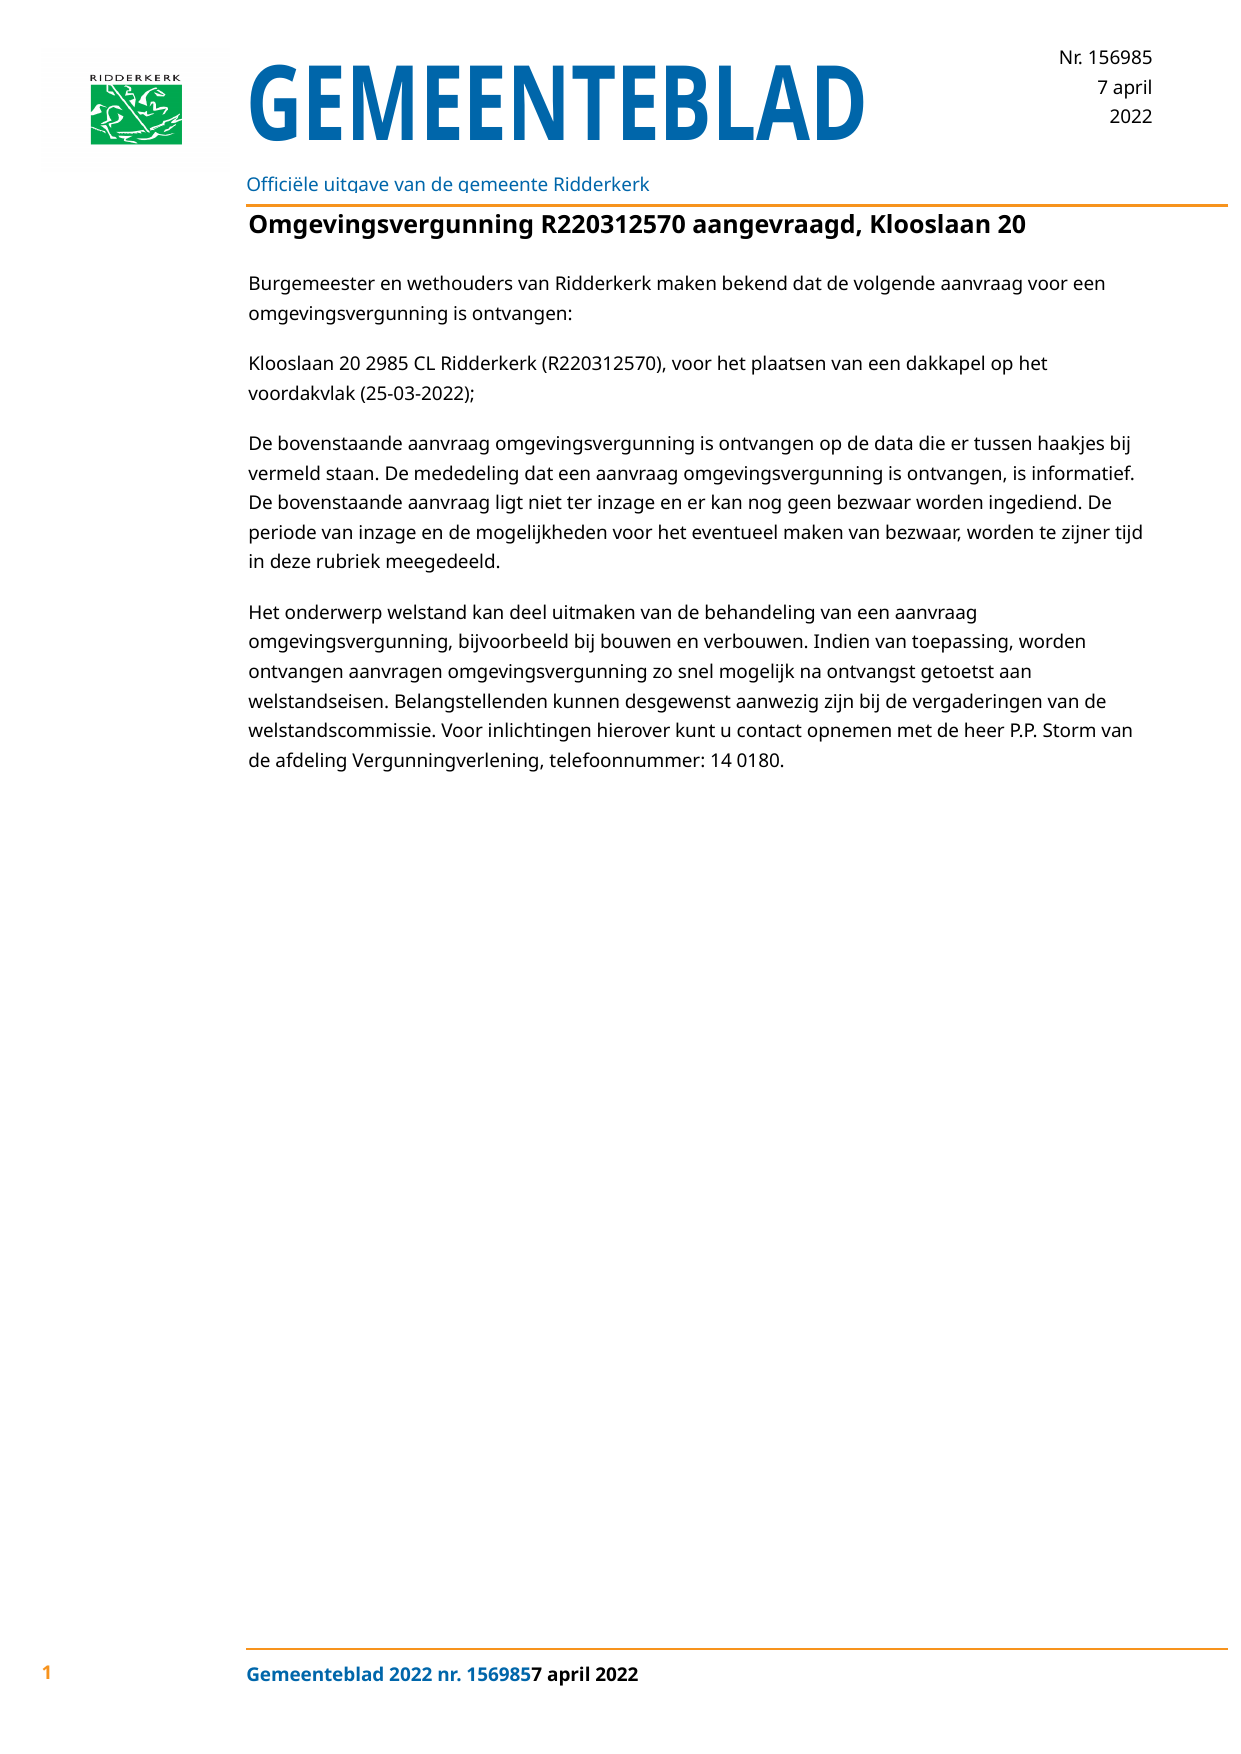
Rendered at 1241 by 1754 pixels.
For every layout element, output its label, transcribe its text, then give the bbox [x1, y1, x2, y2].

text Het onderwerp welstand kan deel uitmaken van de behandeling van een aanvraag omgevingsvergunning, bijvoorbeeld bij bouwen en verbouwen. Indien van toepassing, worden ontvangen aanvragen omgevingsvergunning zo snel mogelijk na ontvangst getoetst aan welstandseisen. Belangstellenden kunnen desgewenst aanwezig zijn bij de vergaderingen van de welstandscommissie. Voor inlichtingen hierover kunt u contact opnemen met de heer P.P. Storm van de afdeling Vergunningverlening, telefoonnummer: 14 0180. [248, 599, 1152, 773]
text Omgevingsvergunning R220312570 aangevraagd, Klooslaan 20 [248, 207, 1152, 241]
picture [41, 47, 231, 172]
text De bovenstaande aanvraag omgevingsvergunning is ontvangen op de data die er tussen haakjes bij vermeld staan. De mededeling dat een aanvraag omgevingsvergunning is ontvangen, is informatief. De bovenstaande aanvraag ligt niet ter inzage en er kan nog geen bezwaar worden ingediend. De periode van inzage en de mogelijkheden voor het eventueel maken van bezwaar, worden te zijner tijd in deze rubriek meegedeeld. [248, 430, 1152, 574]
text Burgemeester en wethouders van Ridderkerk maken bekend dat de volgende aanvraag voor een omgevingsvergunning is ontvangen: [248, 270, 1152, 326]
text Klooslaan 20 2985 CL Ridderkerk (R220312570), voor het plaatsen van een dakkapel op het voordakvlak (25-03-2022); [248, 350, 1152, 406]
